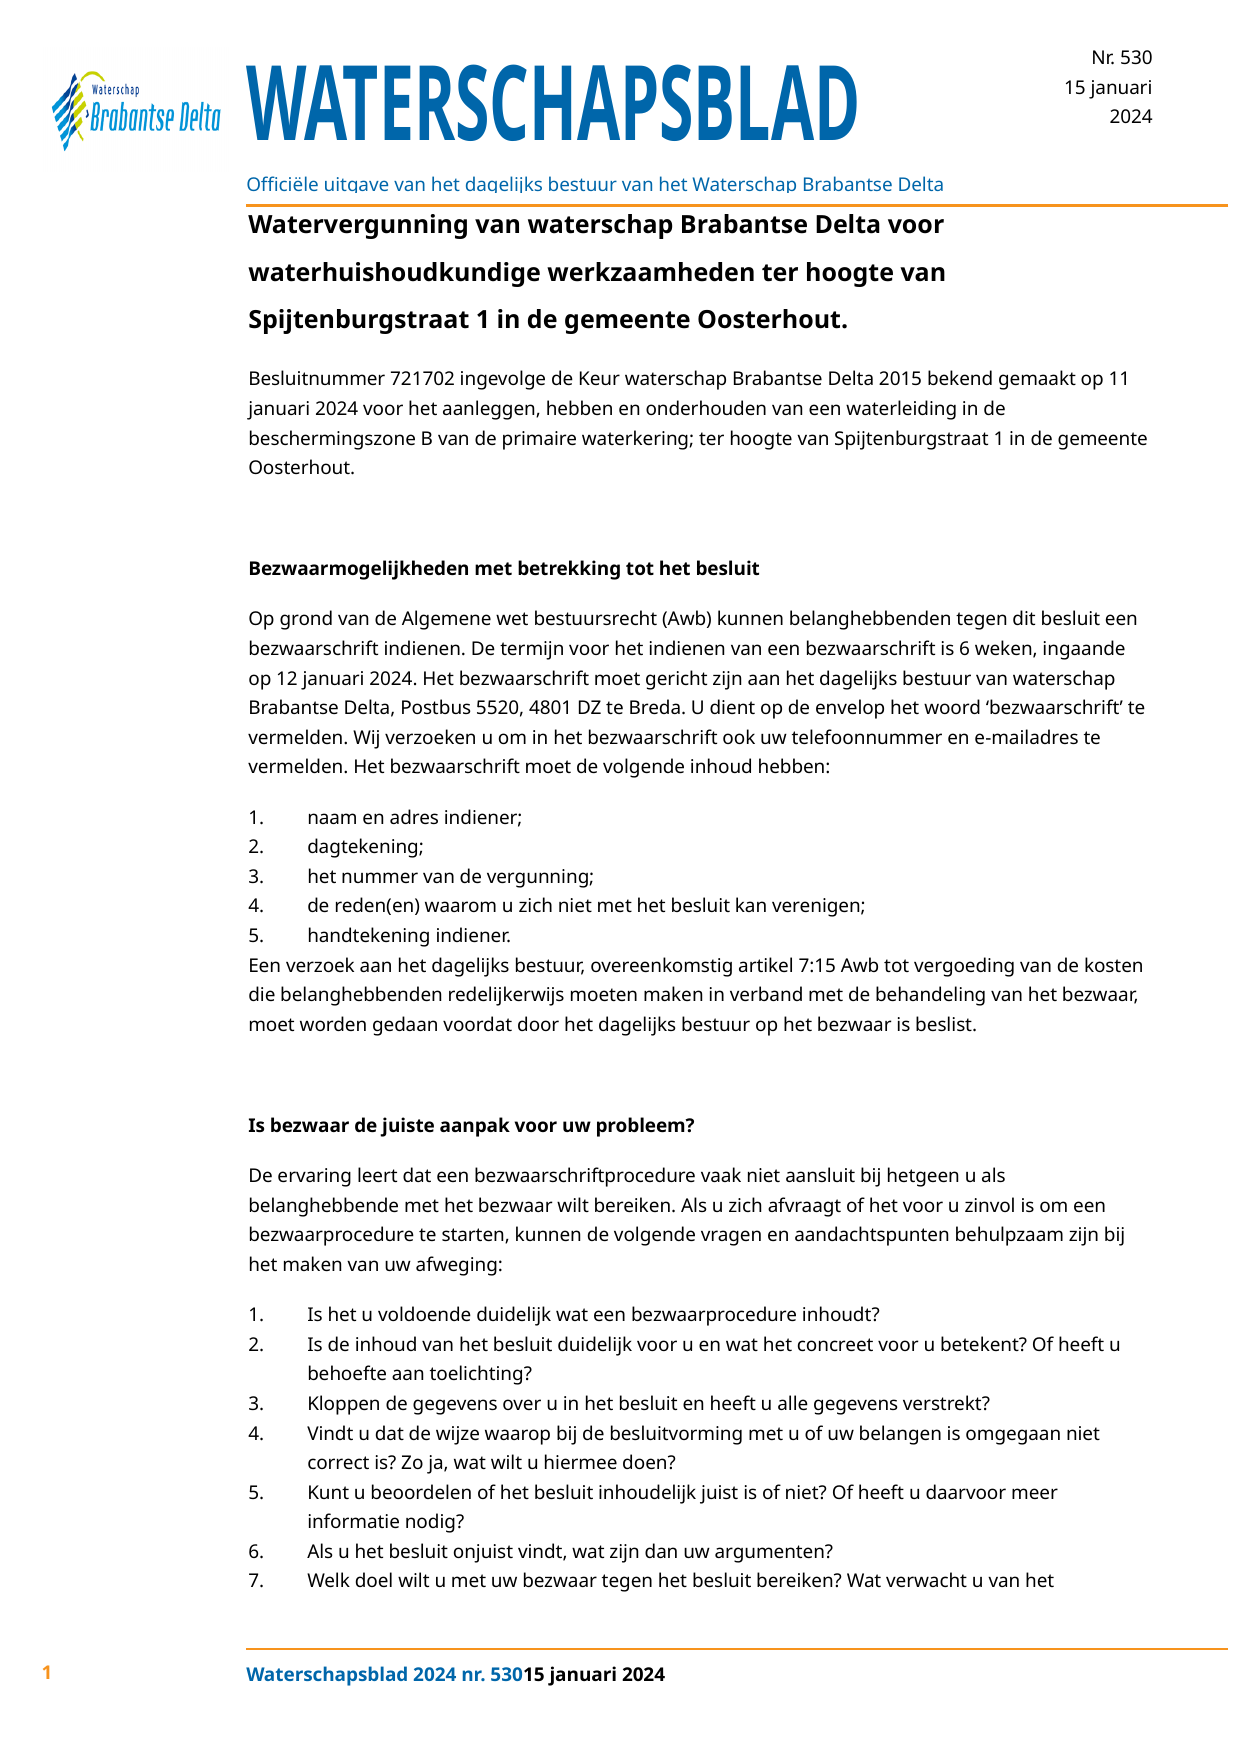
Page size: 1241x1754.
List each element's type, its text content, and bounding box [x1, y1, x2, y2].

text Besluitnummer 721702 ingevolge de Keur waterschap Brabantse Delta 2015 bekend gemaakt op 11 januari 2024 voor het aanleggen, hebben en onderhouden van een waterleiding in de beschermingszone B van de primaire waterkering; ter hoogte van Spijtenburgstraat 1 in de gemeente Oosterhout. [248, 366, 1152, 480]
list Als u het besluit onjuist vindt, wat zijn dan uw argumenten? [248, 1538, 1152, 1564]
list Is de inhoud van het besluit duidelijk voor u en wat het concreet voor u betekent? Of heeft u behoefte aan toelichting? [248, 1331, 1152, 1386]
list Kunt u beoordelen of het besluit inhoudelijk juist is of niet? Of heeft u daarvoor meer informatie nodig? [248, 1479, 1152, 1534]
text Is bezwaar de juiste aanpak voor uw probleem? [248, 1112, 1152, 1137]
list naam en adres indiener; [248, 804, 1152, 829]
list handtekening indiener. [248, 922, 1152, 948]
list het nummer van de vergunning; [248, 863, 1152, 889]
text De ervaring leert dat een bezwaarschriftprocedure vaak niet aansluit bij hetgeen u als belanghebbende met het bezwaar wilt bereiken. Als u zich afvraagt of het voor u zinvol is om een bezwaarprocedure te starten, kunnen de volgende vragen en aandachtspunten behulpzaam zijn bij het maken van uw afweging: [248, 1162, 1152, 1277]
list dagtekening; [248, 833, 1152, 859]
text Op grond van de Algemene wet bestuursrecht (Awb) kunnen belanghebbenden tegen dit besluit een bezwaarschrift indienen. De termijn voor het indienen van een bezwaarschrift is 6 weken, ingaande op 12 januari 2024. Het bezwaarschrift moet gericht zijn aan het dagelijks bestuur van waterschap Brabantse Delta, Postbus 5520, 4801 DZ te Breda. U dient op de envelop het woord ‘bezwaarschrift’ te vermelden. Wij verzoeken u om in het bezwaarschrift ook uw telefoonnummer en e‑mailadres te vermelden. Het bezwaarschrift moet de volgende inhoud hebben: [248, 606, 1152, 779]
list Vindt u dat de wijze waarop bij de besluitvorming met u of uw belangen is omgegaan niet correct is? Zo ja, wat wilt u hiermee doen? [248, 1420, 1152, 1475]
list Is het u voldoende duidelijk wat een bezwaarprocedure inhoudt? [248, 1301, 1152, 1327]
list de reden(en) waarom u zich niet met het besluit kan verenigen; [248, 893, 1152, 918]
picture [41, 47, 231, 172]
text Watervergunning van waterschap Brabantse Delta voor waterhuishoudkundige werkzaamheden ter hoogte van Spijtenburgstraat 1 in de gemeente Oosterhout. [248, 207, 1152, 336]
text Een verzoek aan het dagelijks bestuur, overeenkomstig artikel 7:15 Awb tot vergoeding van de kosten die belanghebbenden redelijkerwijs moeten maken in verband met de behandeling van het bezwaar, moet worden gedaan voordat door het dagelijks bestuur op het bezwaar is beslist. [248, 952, 1152, 1037]
text Bezwaarmogelijkheden met betrekking tot het besluit [248, 555, 1152, 581]
list Welk doel wilt u met uw bezwaar tegen het besluit bereiken? Wat verwacht u van het [248, 1568, 1152, 1593]
list Kloppen de gegevens over u in het besluit en heeft u alle gegevens verstrekt? [248, 1390, 1152, 1416]
